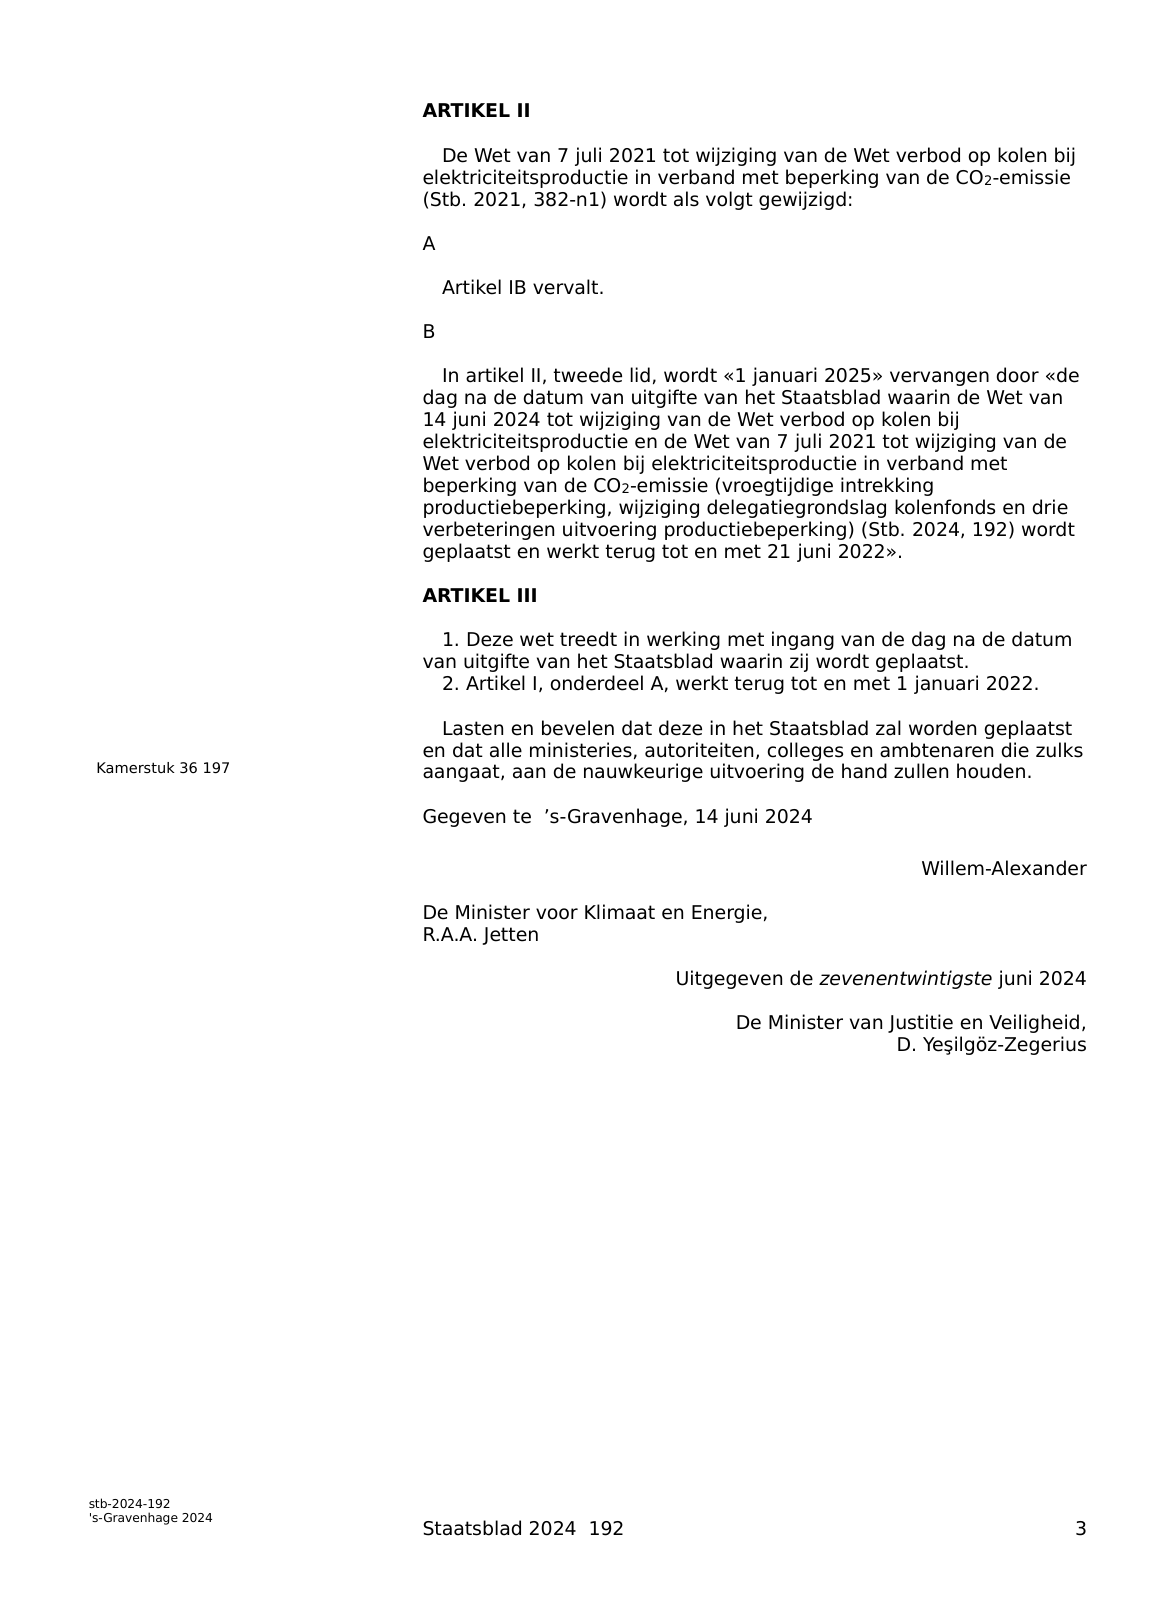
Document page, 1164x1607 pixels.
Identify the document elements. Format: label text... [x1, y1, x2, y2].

text De Minister voor Klimaat en Energie, R.A.A. Jetten [422, 902, 1087, 946]
text A [422, 233, 1087, 255]
text De Minister van Justitie en Veiligheid, D. Yeşilgöz-Zegerius [422, 1012, 1087, 1056]
text Gegeven te ’s-Gravenhage, 14 juni 2024 [422, 806, 1087, 828]
subtitle ARTIKEL II [422, 100, 1087, 122]
subtitle ARTIKEL III [422, 585, 1087, 607]
text De Wet van 7 juli 2021 tot wijziging van de Wet verbod op kolen bij elektriciteitsproductie in verband met beperking van de CO2-emissie (Stb. 2021, 382-n1) wordt als volgt gewijzigd: [422, 144, 1087, 211]
text 2. Artikel I, onderdeel A, werkt terug tot en met 1 januari 2022. [422, 673, 1087, 695]
text In artikel II, tweede lid, wordt «1 januari 2025» vervangen door «de dag na de datum van uitgifte van het Staatsblad waarin de Wet van 14 juni 2024 tot wijziging van de Wet verbod op kolen bij elektriciteitsproductie en de Wet van 7 juli 2021 tot wijziging van de Wet verbod op kolen bij elektriciteitsproductie in verband met beperking van de CO2-emissie (vroegtijdige intrekking productiebeperking, wijziging delegatiegrondslag kolenfonds en drie verbeteringen uitvoering productiebeperking) (Stb. 2024, 192) wordt geplaatst en werkt terug tot en met 21 juni 2022». [422, 365, 1087, 563]
text Kamerstuk 36 197 [77, 760, 396, 777]
text 's-Gravenhage 2024 [88, 1511, 323, 1525]
text Uitgegeven de zevenentwintigste juni 2024 [422, 968, 1087, 990]
text Artikel IB vervalt. [422, 277, 1087, 299]
text stb-2024-192 [88, 1497, 323, 1511]
text Willem-Alexander [422, 858, 1087, 879]
text Lasten en bevelen dat deze in het Staatsblad zal worden geplaatst en dat alle ministeries, autoriteiten, colleges en ambtenaren die zulks aangaat, aan de nauwkeurige uitvoering de hand zullen houden. [422, 717, 1087, 783]
text B [422, 321, 1087, 343]
text 1. Deze wet treedt in werking met ingang van de dag na de datum van uitgifte van het Staatsblad waarin zij wordt geplaatst. [422, 629, 1087, 673]
